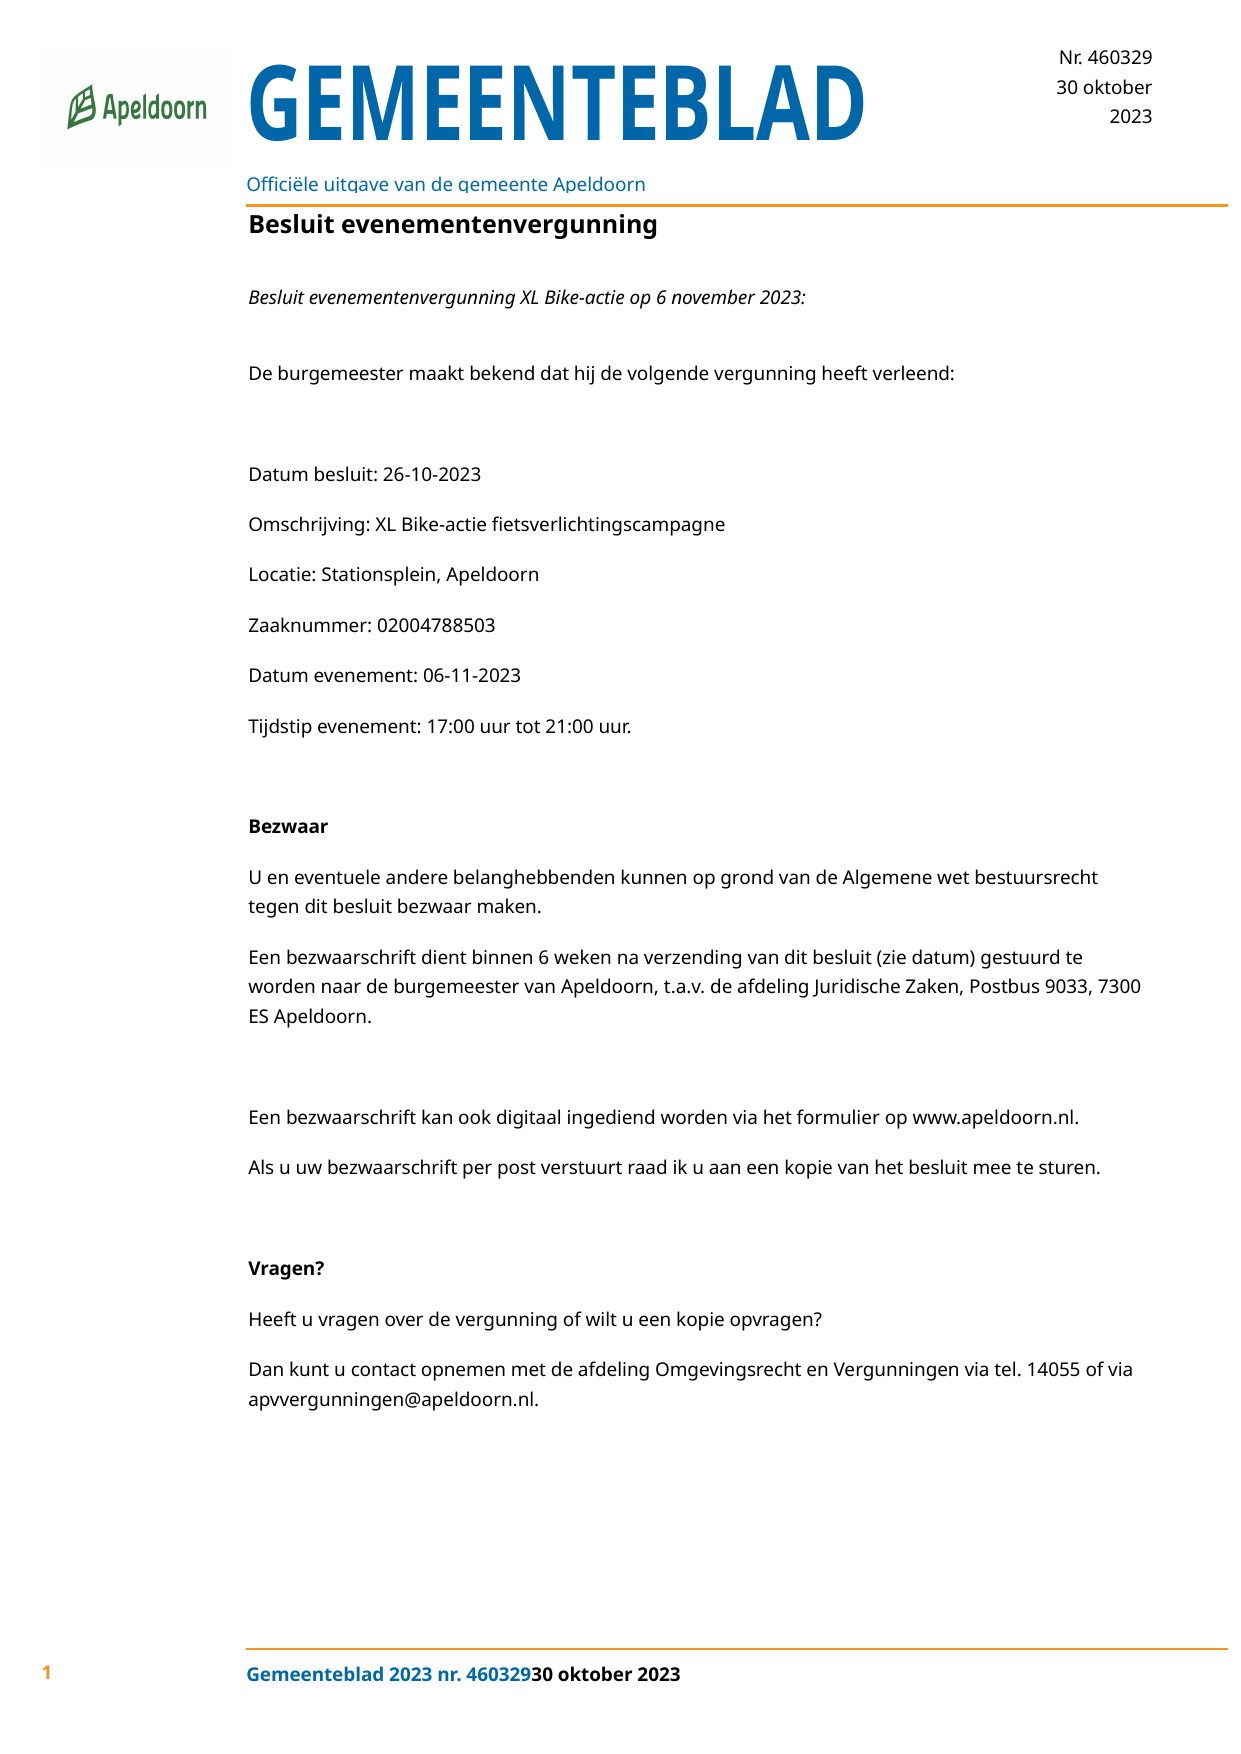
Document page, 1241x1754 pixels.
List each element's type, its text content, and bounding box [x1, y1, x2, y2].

text Vragen? [248, 1255, 1152, 1281]
text Datum evenement: 06-11-2023 [248, 662, 1152, 688]
text Locatie: Stationsplein, Apeldoorn [248, 562, 1152, 587]
text Heeft u vragen over de vergunning of wilt u een kopie opvragen? [248, 1306, 1152, 1332]
text Als u uw bezwaarschrift per post verstuurt raad ik u aan een kopie van het besluit mee te sturen. [248, 1154, 1152, 1180]
text Een bezwaarschrift kan ook digitaal ingediend worden via het formulier op www.apeldoorn.nl. [248, 1104, 1152, 1130]
picture [41, 47, 231, 172]
text Besluit evenementenvergunning XL Bike-actie op 6 november 2023: [248, 284, 1152, 309]
text Datum besluit: 26-10-2023 [248, 461, 1152, 487]
text Dan kunt u contact opnemen met de afdeling Omgevingsrecht en Vergunningen via tel. 14055 of via apvvergunningen@apeldoorn.nl. [248, 1356, 1152, 1412]
text U en eventuele andere belanghebbenden kunnen op grond van de Algemene wet bestuursrecht tegen dit besluit bezwaar maken. [248, 864, 1152, 919]
text Besluit evenementenvergunning [248, 207, 1152, 241]
text De burgemeester maakt bekend dat hij de volgende vergunning heeft verleend: [248, 360, 1152, 386]
text Omschrijving: XL Bike-actie fietsverlichtingscampagne [248, 511, 1152, 537]
text Zaaknummer: 02004788503 [248, 612, 1152, 638]
text Tijdstip evenement: 17:00 uur tot 21:00 uur. [248, 713, 1152, 739]
text Bezwaar [248, 814, 1152, 839]
text Een bezwaarschrift dient binnen 6 weken na verzending van dit besluit (zie datum) gestuurd te worden naar de burgemeester van Apeldoorn, t.a.v. de afdeling Juridische Zaken, Postbus 9033, 7300 ES Apeldoorn. [248, 944, 1152, 1029]
